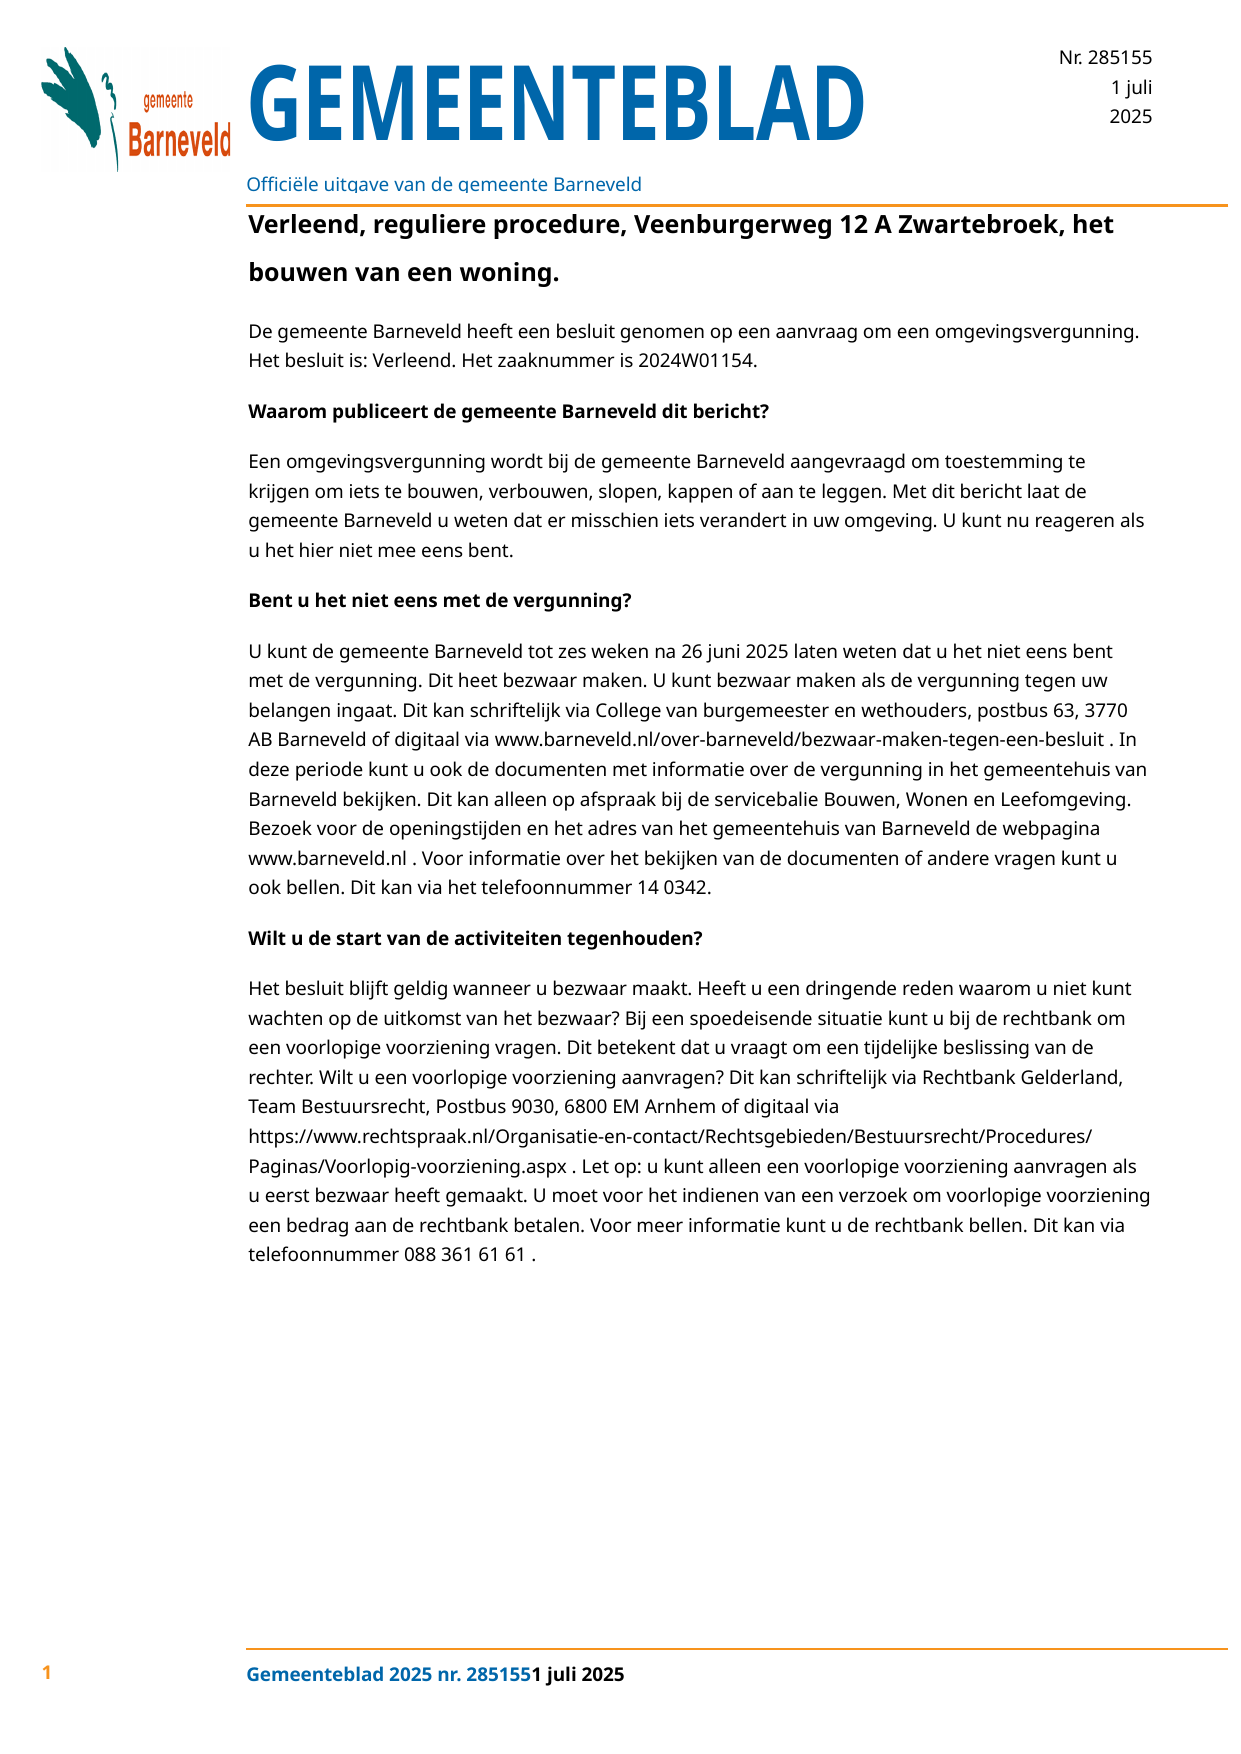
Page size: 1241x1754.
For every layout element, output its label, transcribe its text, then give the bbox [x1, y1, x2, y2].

text De gemeente Barneveld heeft een besluit genomen op een aanvraag om een omgevingsvergunning. Het besluit is: Verleend. Het zaaknummer is 2024W01154. [248, 318, 1152, 373]
text Een omgevingsvergunning wordt bij de gemeente Barneveld aangevraagd om toestemming te krijgen om iets te bouwen, verbouwen, slopen, kappen of aan te leggen. Met dit bericht laat de gemeente Barneveld u weten dat er misschien iets verandert in uw omgeving. U kunt nu reageren als u het hier niet mee eens bent. [248, 448, 1152, 563]
text U kunt de gemeente Barneveld tot zes weken na 26 juni 2025 laten weten dat u het niet eens bent met de vergunning. Dit heet bezwaar maken. U kunt bezwaar maken als de vergunning tegen uw belangen ingaat. Dit kan schriftelijk via College van burgemeester en wethouders, postbus 63, 3770 AB Barneveld of digitaal via www.barneveld.nl/over-barneveld/bezwaar-maken-tegen-een-besluit . In deze periode kunt u ook de documenten met informatie over de vergunning in het gemeentehuis van Barneveld bekijken. Dit kan alleen op afspraak bij de servicebalie Bouwen, Wonen en Leefomgeving. Bezoek voor de openingstijden en het adres van het gemeentehuis van Barneveld de webpagina www.barneveld.nl . Voor informatie over het bekijken van de documenten of andere vragen kunt u ook bellen. Dit kan via het telefoonnummer 14 0342. [248, 638, 1152, 900]
text Verleend, reguliere procedure, Veenburgerweg 12 A Zwartebroek, het bouwen van een woning. [248, 207, 1152, 288]
text Waarom publiceert de gemeente Barneveld dit bericht? [248, 398, 1152, 424]
picture [41, 47, 231, 172]
text Bent u het niet eens met de vergunning? [248, 587, 1152, 613]
text Wilt u de start van de activiteiten tegenhouden? [248, 925, 1152, 951]
text Het besluit blijft geldig wanneer u bezwaar maakt. Heeft u een dringende reden waarom u niet kunt wachten op de uitkomst van het bezwaar? Bij een spoedeisende situatie kunt u bij de rechtbank om een voorlopige voorziening vragen. Dit betekent dat u vraagt om een tijdelijke beslissing van de rechter. Wilt u een voorlopige voorziening aanvragen? Dit kan schriftelijk via Rechtbank Gelderland, Team Bestuursrecht, Postbus 9030, 6800 EM Arnhem of digitaal via https://www.rechtspraak.nl/Organisatie-en-contact/Rechtsgebieden/Bestuursrecht/Procedures/Paginas/Voorlopig-voorziening.aspx . Let op: u kunt alleen een voorlopige voorziening aanvragen als u eerst bezwaar heeft gemaakt. U moet voor het indienen van een verzoek om voorlopige voorziening een bedrag aan de rechtbank betalen. Voor meer informatie kunt u de rechtbank bellen. Dit kan via telefoonnummer 088 361 61 61 . [248, 975, 1152, 1267]
